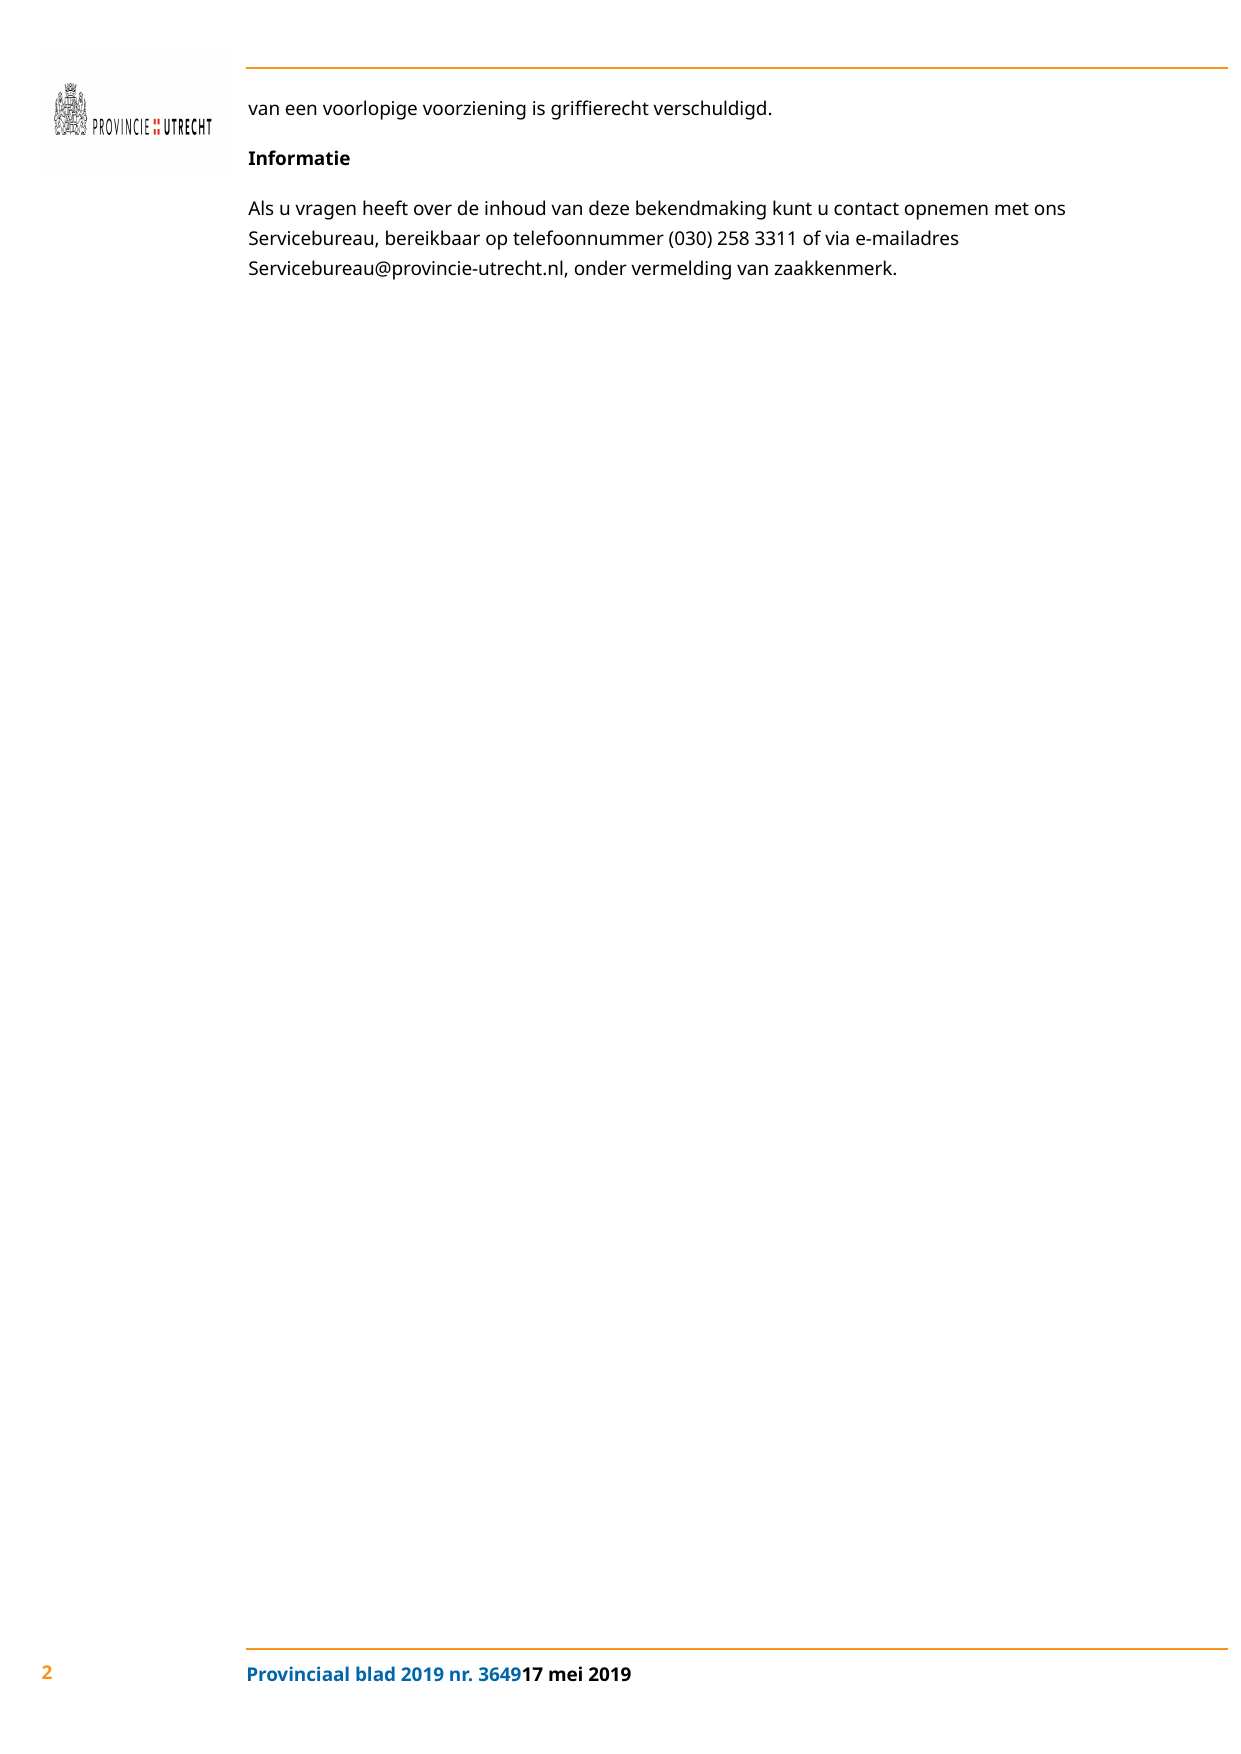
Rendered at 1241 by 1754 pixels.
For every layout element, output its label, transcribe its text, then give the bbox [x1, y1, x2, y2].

text Als u vragen heeft over de inhoud van deze bekendmaking kunt u contact opnemen met ons Servicebureau, bereikbaar op telefoonnummer (030) 258 3311 of via e-mailadres Servicebureau@provincie-utrecht.nl, onder vermelding van zaakkenmerk. [248, 196, 1152, 281]
text Informatie [248, 145, 1152, 171]
text van een voorlopige voorziening is griffierecht verschuldigd. [248, 95, 1152, 121]
picture [41, 47, 231, 172]
